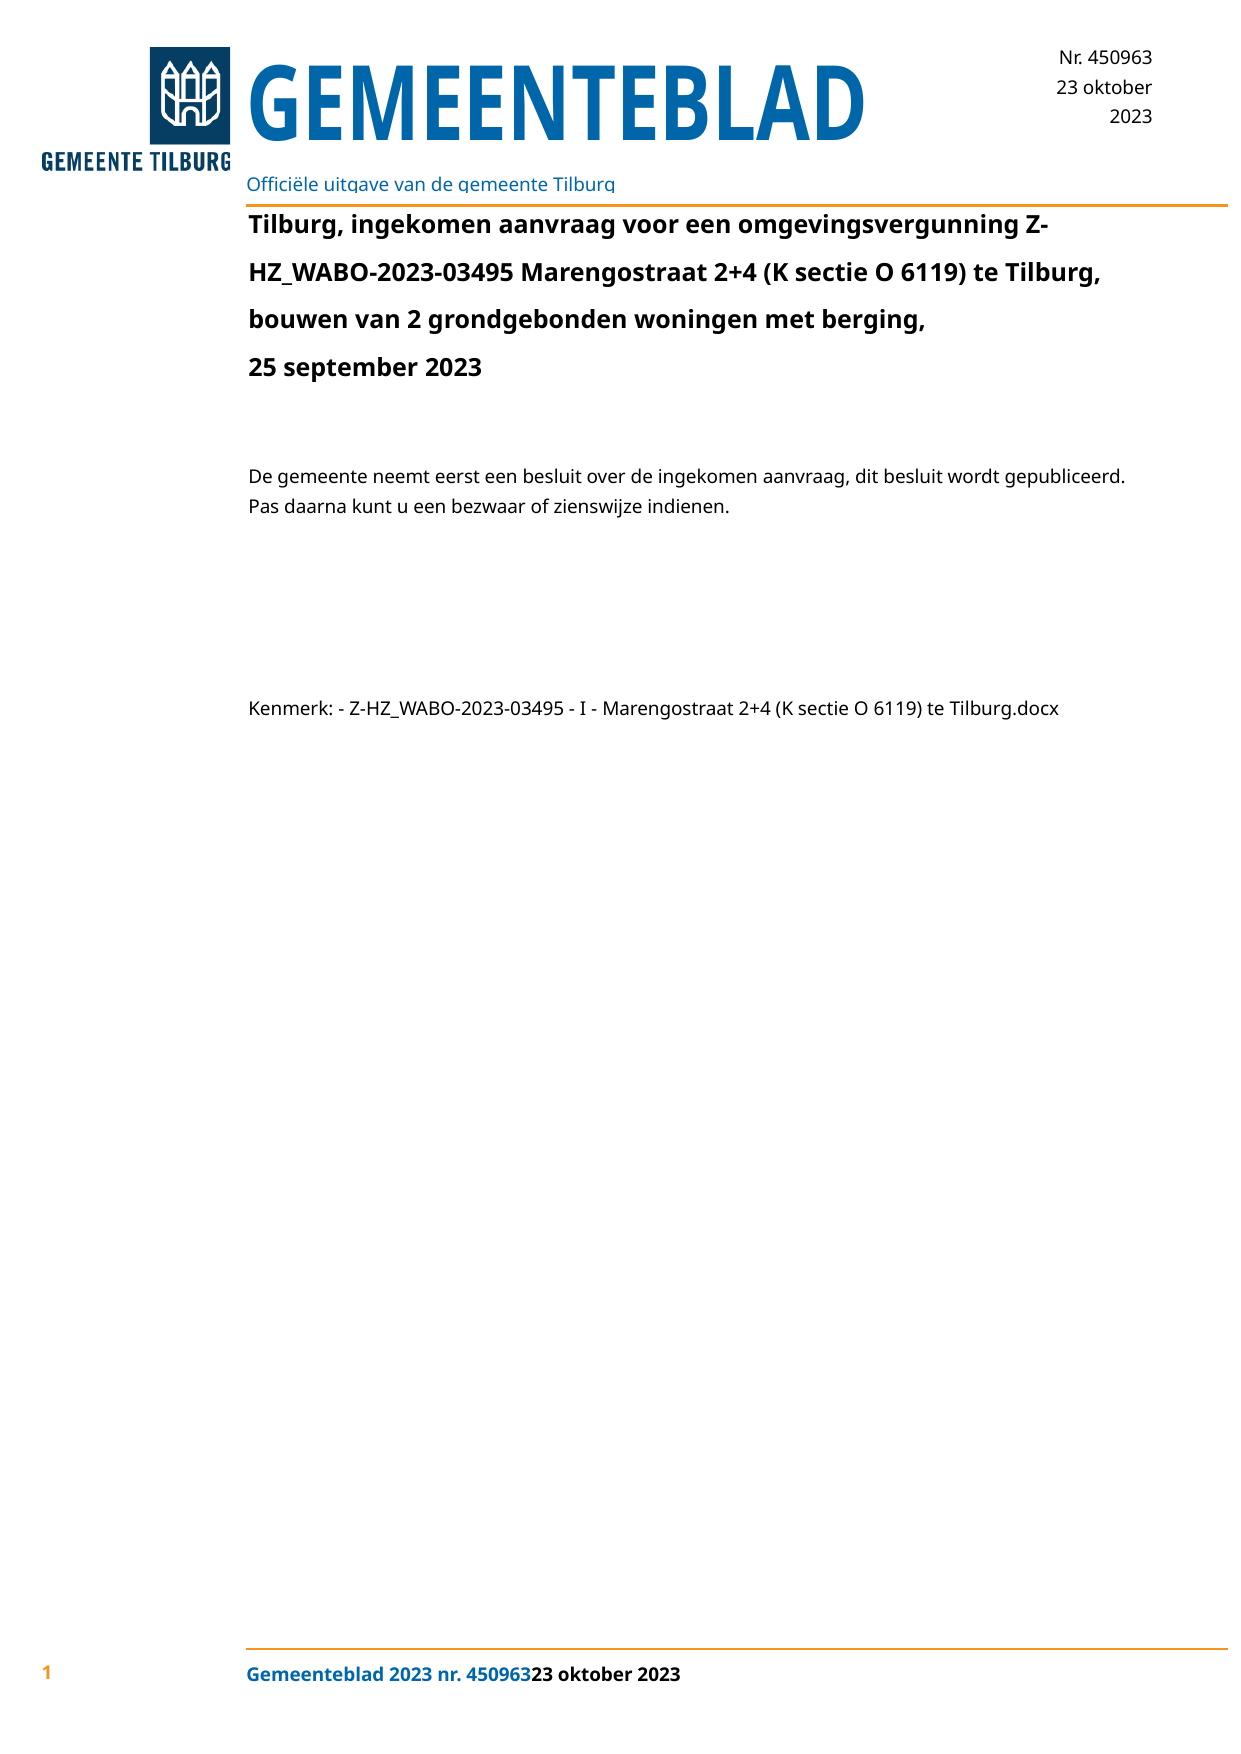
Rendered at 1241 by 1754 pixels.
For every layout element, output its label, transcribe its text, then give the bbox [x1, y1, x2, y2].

picture [41, 47, 231, 172]
text Tilburg, ingekomen aanvraag voor een omgevingsvergunning Z-HZ_WABO-2023-03495 Marengostraat 2+4 (K sectie O 6119) te Tilburg, bouwen van 2 grondgebonden woningen met berging, 25 september 2023 [248, 207, 1152, 384]
text De gemeente neemt eerst een besluit over de ingekomen aanvraag, dit besluit wordt gepubliceerd. Pas daarna kunt u een bezwaar of zienswijze indienen. [248, 463, 1152, 519]
text Kenmerk: - Z-HZ_WABO-2023-03495 - I - Marengostraat 2+4 (K sectie O 6119) te Tilburg.docx [248, 695, 1152, 721]
